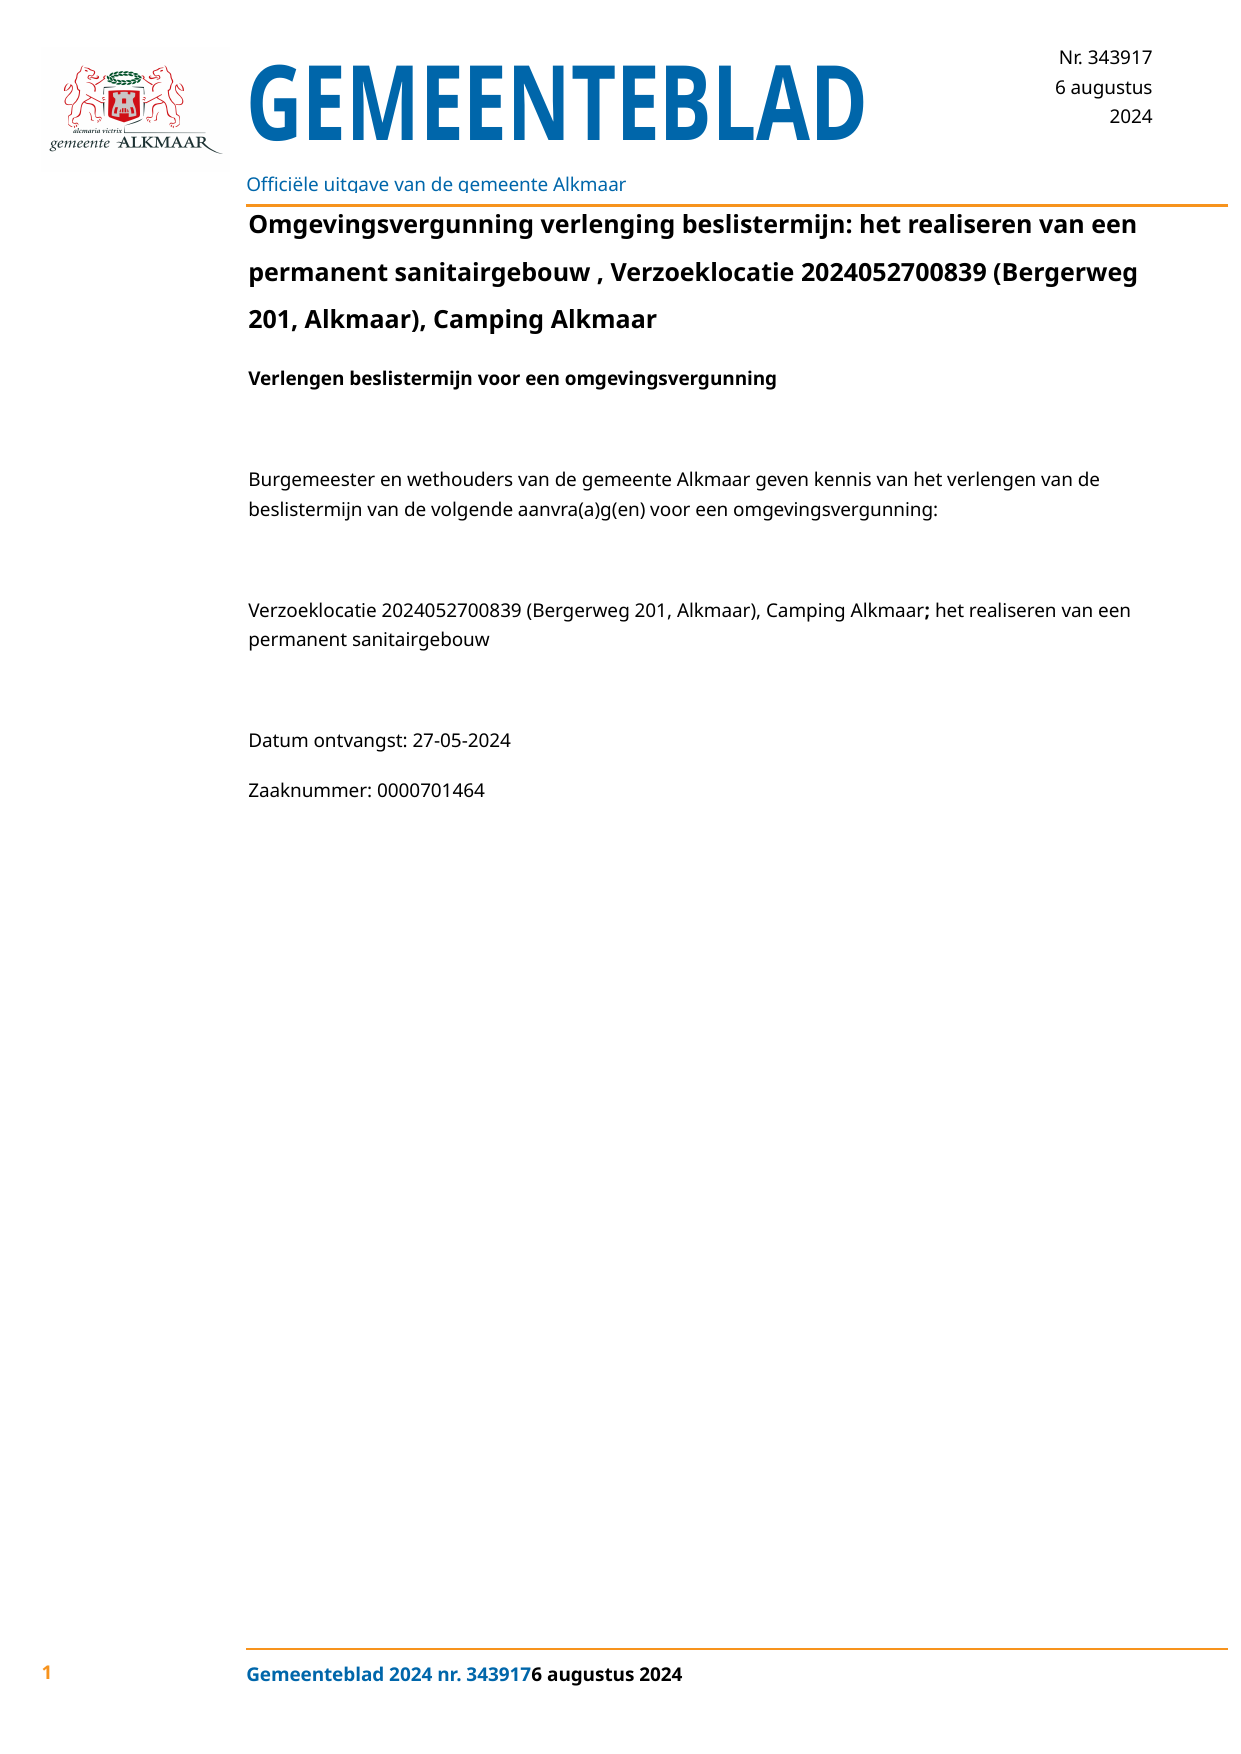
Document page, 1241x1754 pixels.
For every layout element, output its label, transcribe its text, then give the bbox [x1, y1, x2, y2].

text Burgemeester en wethouders van de gemeente Alkmaar geven kennis van het verlengen van de beslistermijn van de volgende aanvra(a)g(en) voor een omgevingsvergunning: [248, 466, 1152, 522]
text Zaaknummer: 0000701464 [248, 778, 1152, 803]
text Verlengen beslistermijn voor een omgevingsvergunning [248, 366, 1152, 391]
picture [41, 47, 231, 172]
text Datum ontvangst: 27-05-2024 [248, 727, 1152, 753]
text Verzoeklocatie 2024052700839 (Bergerweg 201, Alkmaar), Camping Alkmaar; het realiseren van een permanent sanitairgebouw [248, 597, 1152, 652]
text Omgevingsvergunning verlenging beslistermijn: het realiseren van een permanent sanitairgebouw , Verzoeklocatie 2024052700839 (Bergerweg 201, Alkmaar), Camping Alkmaar [248, 207, 1152, 336]
